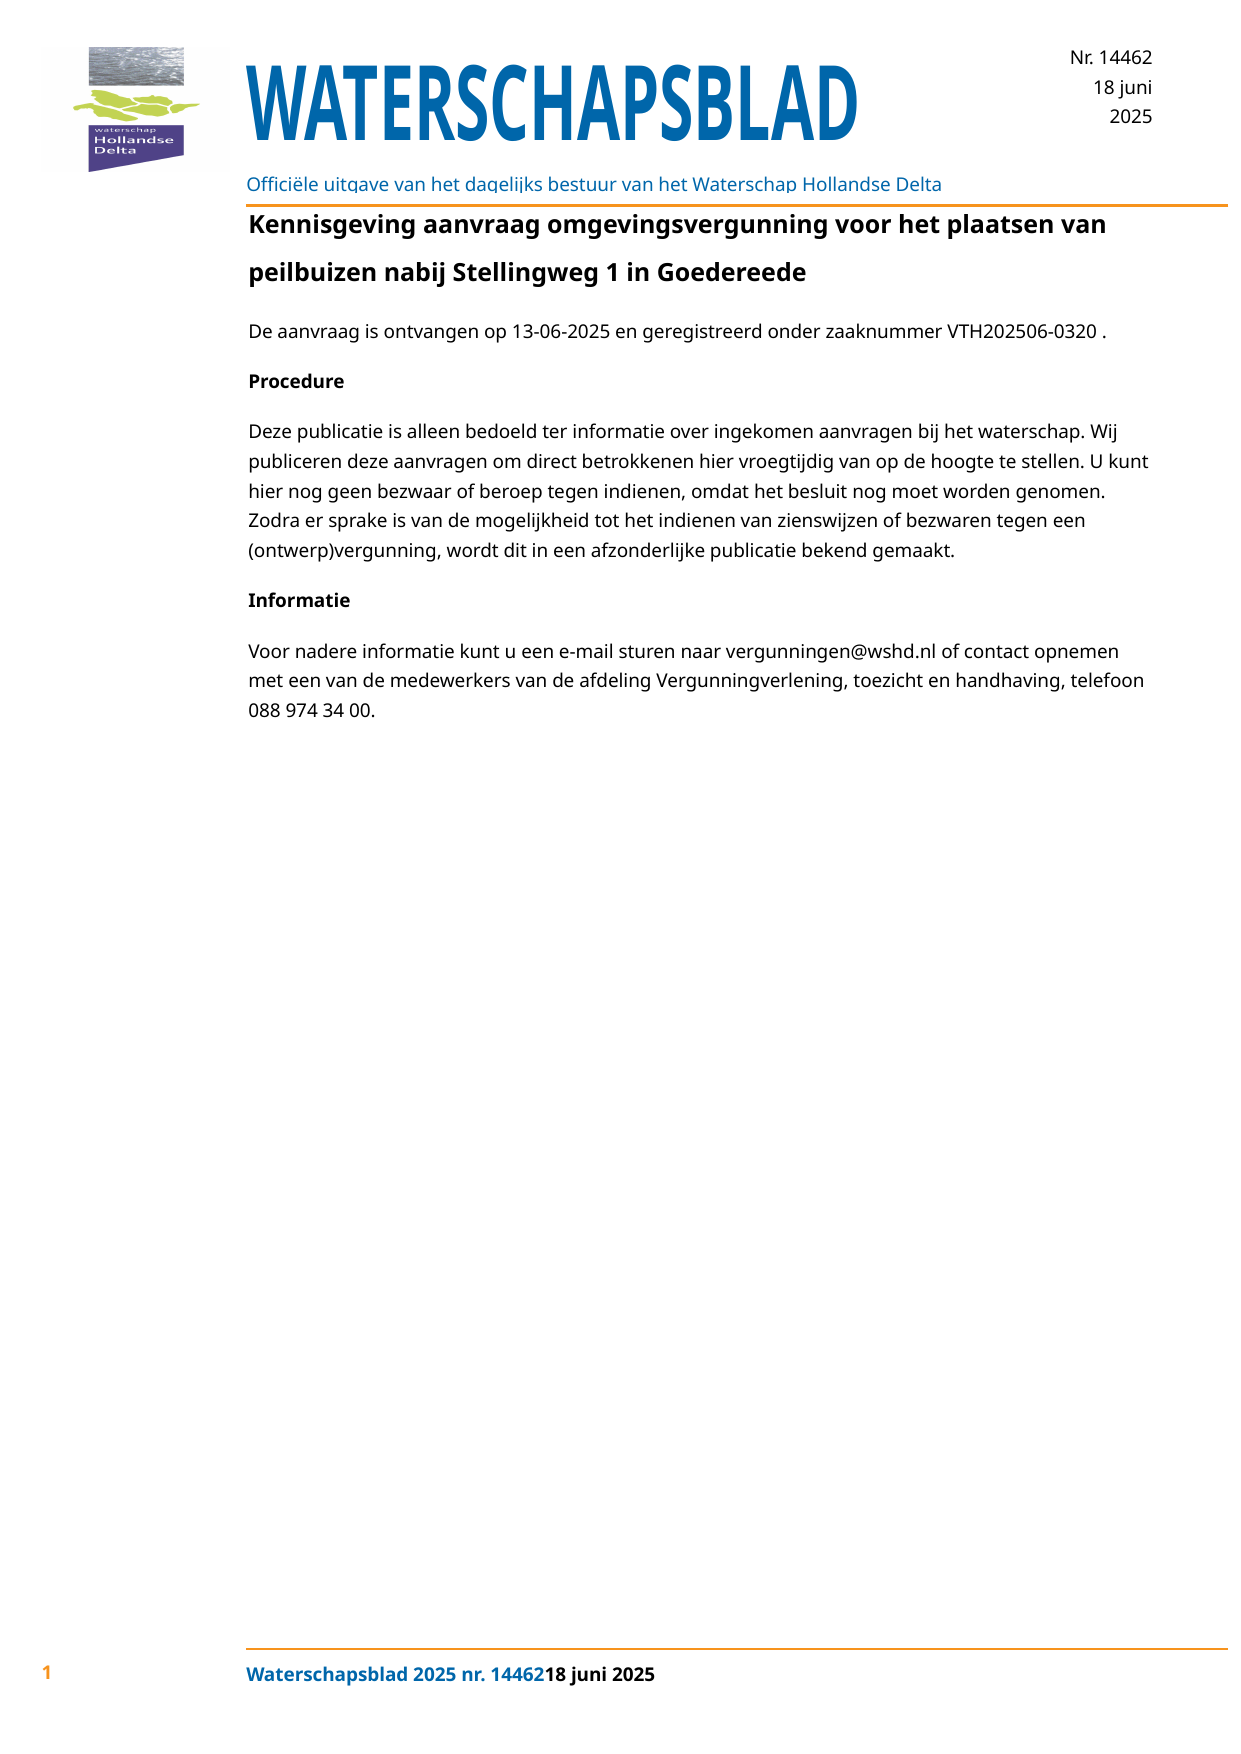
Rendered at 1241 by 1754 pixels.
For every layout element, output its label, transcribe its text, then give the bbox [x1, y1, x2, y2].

picture [41, 47, 231, 172]
text De aanvraag is ontvangen op 13-06-2025 en geregistreerd onder zaaknummer VTH202506-0320 . [248, 318, 1152, 344]
text Kennisgeving aanvraag omgevingsvergunning voor het plaatsen van peilbuizen nabij Stellingweg 1 in Goedereede [248, 207, 1152, 288]
text Procedure [248, 368, 1152, 394]
text Voor nadere informatie kunt u een e-mail sturen naar vergunningen@wshd.nl of contact opnemen met een van de medewerkers van de afdeling Vergunningverlening, toezicht en handhaving, telefoon 088 974 34 00. [248, 638, 1152, 723]
text Deze publicatie is alleen bedoeld ter informatie over ingekomen aanvragen bij het waterschap. Wij publiceren deze aanvragen om direct betrokkenen hier vroegtijdig van op de hoogte te stellen. U kunt hier nog geen bezwaar of beroep tegen indienen, omdat het besluit nog moet worden genomen. Zodra er sprake is van de mogelijkheid tot het indienen van zienswijzen of bezwaren tegen een (ontwerp)vergunning, wordt dit in een afzonderlijke publicatie bekend gemaakt. [248, 419, 1152, 563]
text Informatie [248, 587, 1152, 613]
